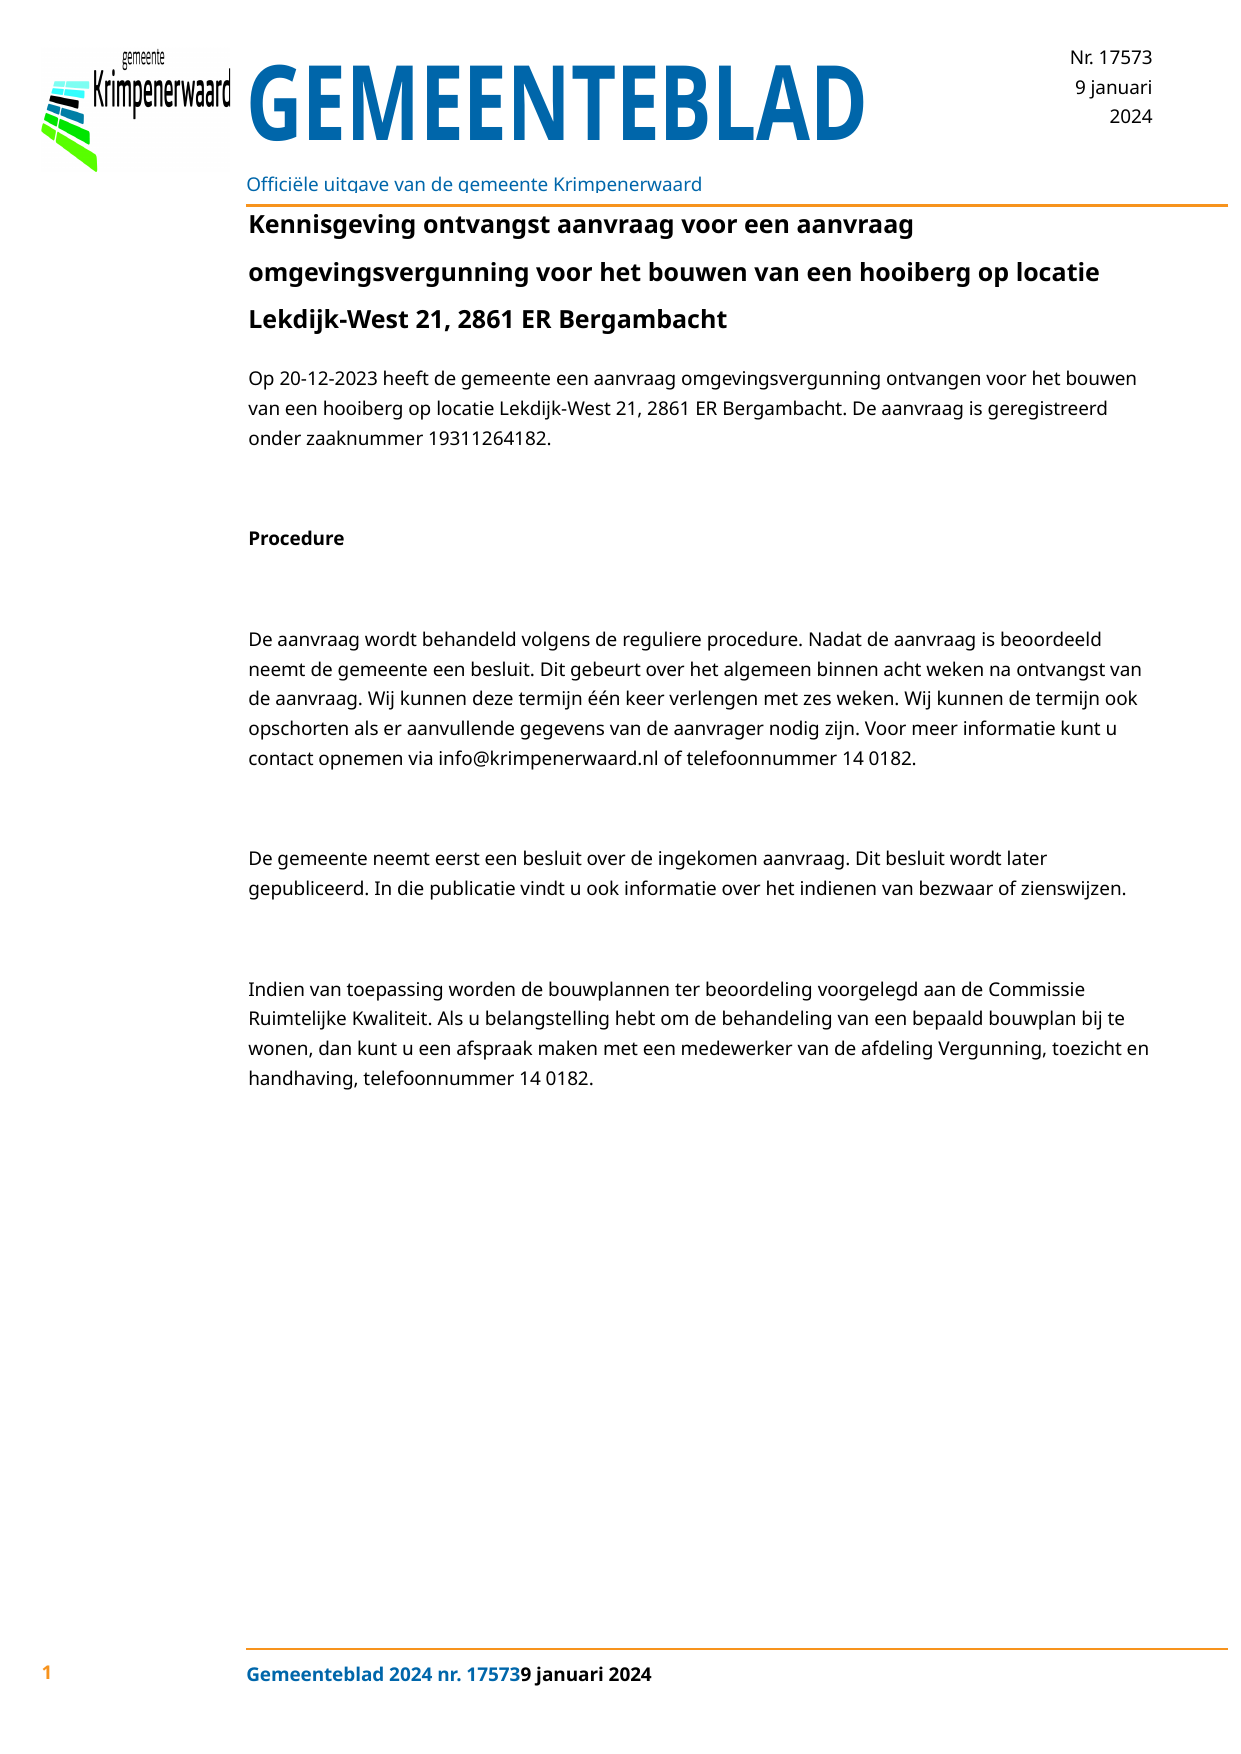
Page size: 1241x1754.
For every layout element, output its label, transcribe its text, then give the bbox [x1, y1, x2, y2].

text Procedure [248, 526, 1152, 551]
picture [41, 47, 231, 172]
text Indien van toepassing worden de bouwplannen ter beoordeling voorgelegd aan de Commissie Ruimtelijke Kwaliteit. Als u belangstelling hebt om de behandeling van een bepaald bouwplan bij te wonen, dan kunt u een afspraak maken met een medewerker van de afdeling Vergunning, toezicht en handhaving, telefoonnummer 14 0182. [248, 976, 1152, 1090]
text De gemeente neemt eerst een besluit over de ingekomen aanvraag. Dit besluit wordt later gepubliceerd. In die publicatie vindt u ook informatie over het indienen van bezwaar of zienswijzen. [248, 846, 1152, 901]
text Kennisgeving ontvangst aanvraag voor een aanvraag omgevingsvergunning voor het bouwen van een hooiberg op locatie Lekdijk-West 21, 2861 ER Bergambacht [248, 207, 1152, 336]
text Op 20-12-2023 heeft de gemeente een aanvraag omgevingsvergunning ontvangen voor het bouwen van een hooiberg op locatie Lekdijk-West 21, 2861 ER Bergambacht. De aanvraag is geregistreerd onder zaaknummer 19311264182. [248, 366, 1152, 450]
text De aanvraag wordt behandeld volgens de reguliere procedure. Nadat de aanvraag is beoordeeld neemt de gemeente een besluit. Dit gebeurt over het algemeen binnen acht weken na ontvangst van de aanvraag. Wij kunnen deze termijn één keer verlengen met zes weken. Wij kunnen de termijn ook opschorten als er aanvullende gegevens van de aanvrager nodig zijn. Voor meer informatie kunt u contact opnemen via info@krimpenerwaard.nl of telefoonnummer 14 0182. [248, 626, 1152, 770]
